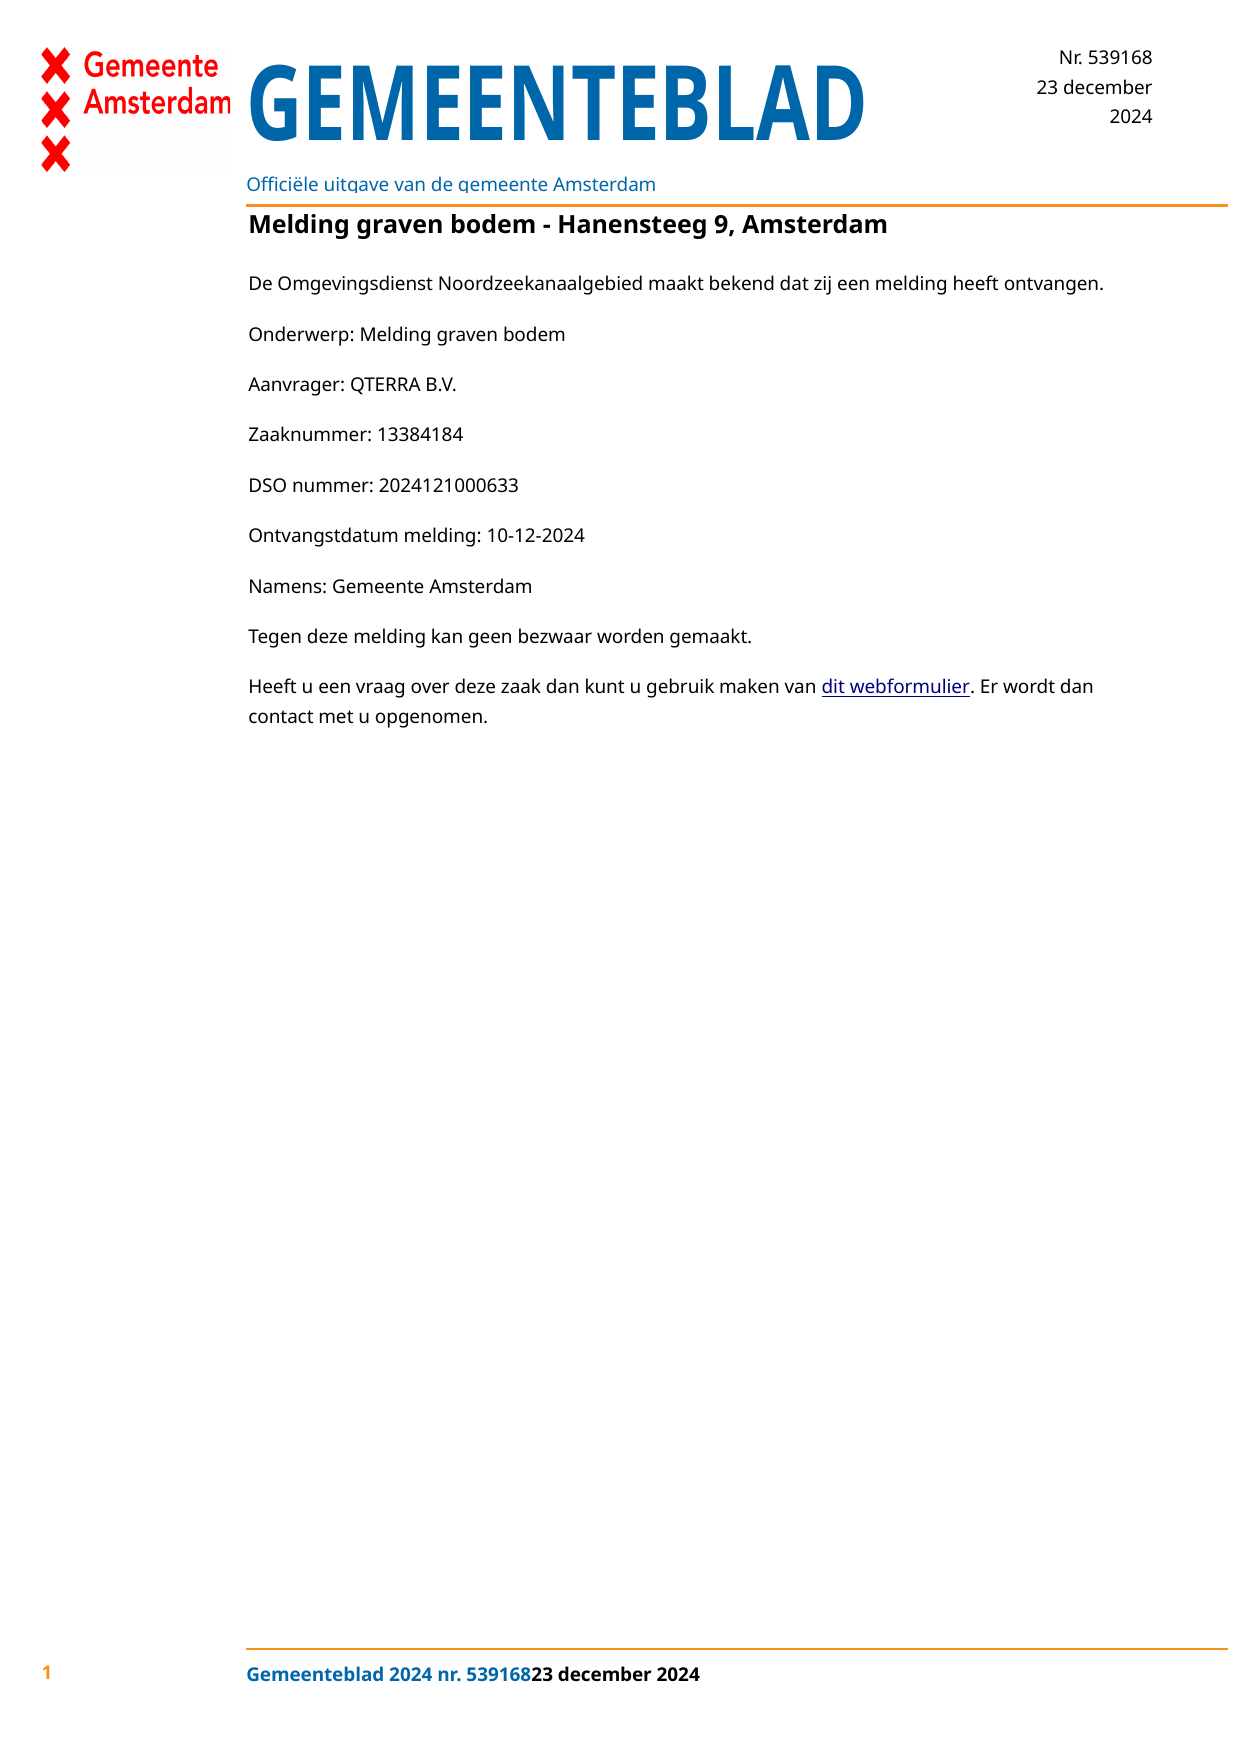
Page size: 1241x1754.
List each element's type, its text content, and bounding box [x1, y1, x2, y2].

text Namens: Gemeente Amsterdam [248, 573, 1152, 598]
picture [41, 47, 231, 172]
text Onderwerp: Melding graven bodem [248, 321, 1152, 346]
text Aanvrager: QTERRA B.V. [248, 371, 1152, 397]
text Heeft u een vraag over deze zaak dan kunt u gebruik maken van dit webformulier. Er wordt dan contact met u opgenomen. [248, 674, 1152, 729]
text DSO nummer: 2024121000633 [248, 472, 1152, 498]
text Melding graven bodem - Hanensteeg 9, Amsterdam [248, 207, 1152, 241]
text Zaaknummer: 13384184 [248, 422, 1152, 447]
text Ontvangstdatum melding: 10-12-2024 [248, 522, 1152, 548]
text De Omgevingsdienst Noordzeekanaalgebied maakt bekend dat zij een melding heeft ontvangen. [248, 270, 1152, 296]
text Tegen deze melding kan geen bezwaar worden gemaakt. [248, 623, 1152, 649]
